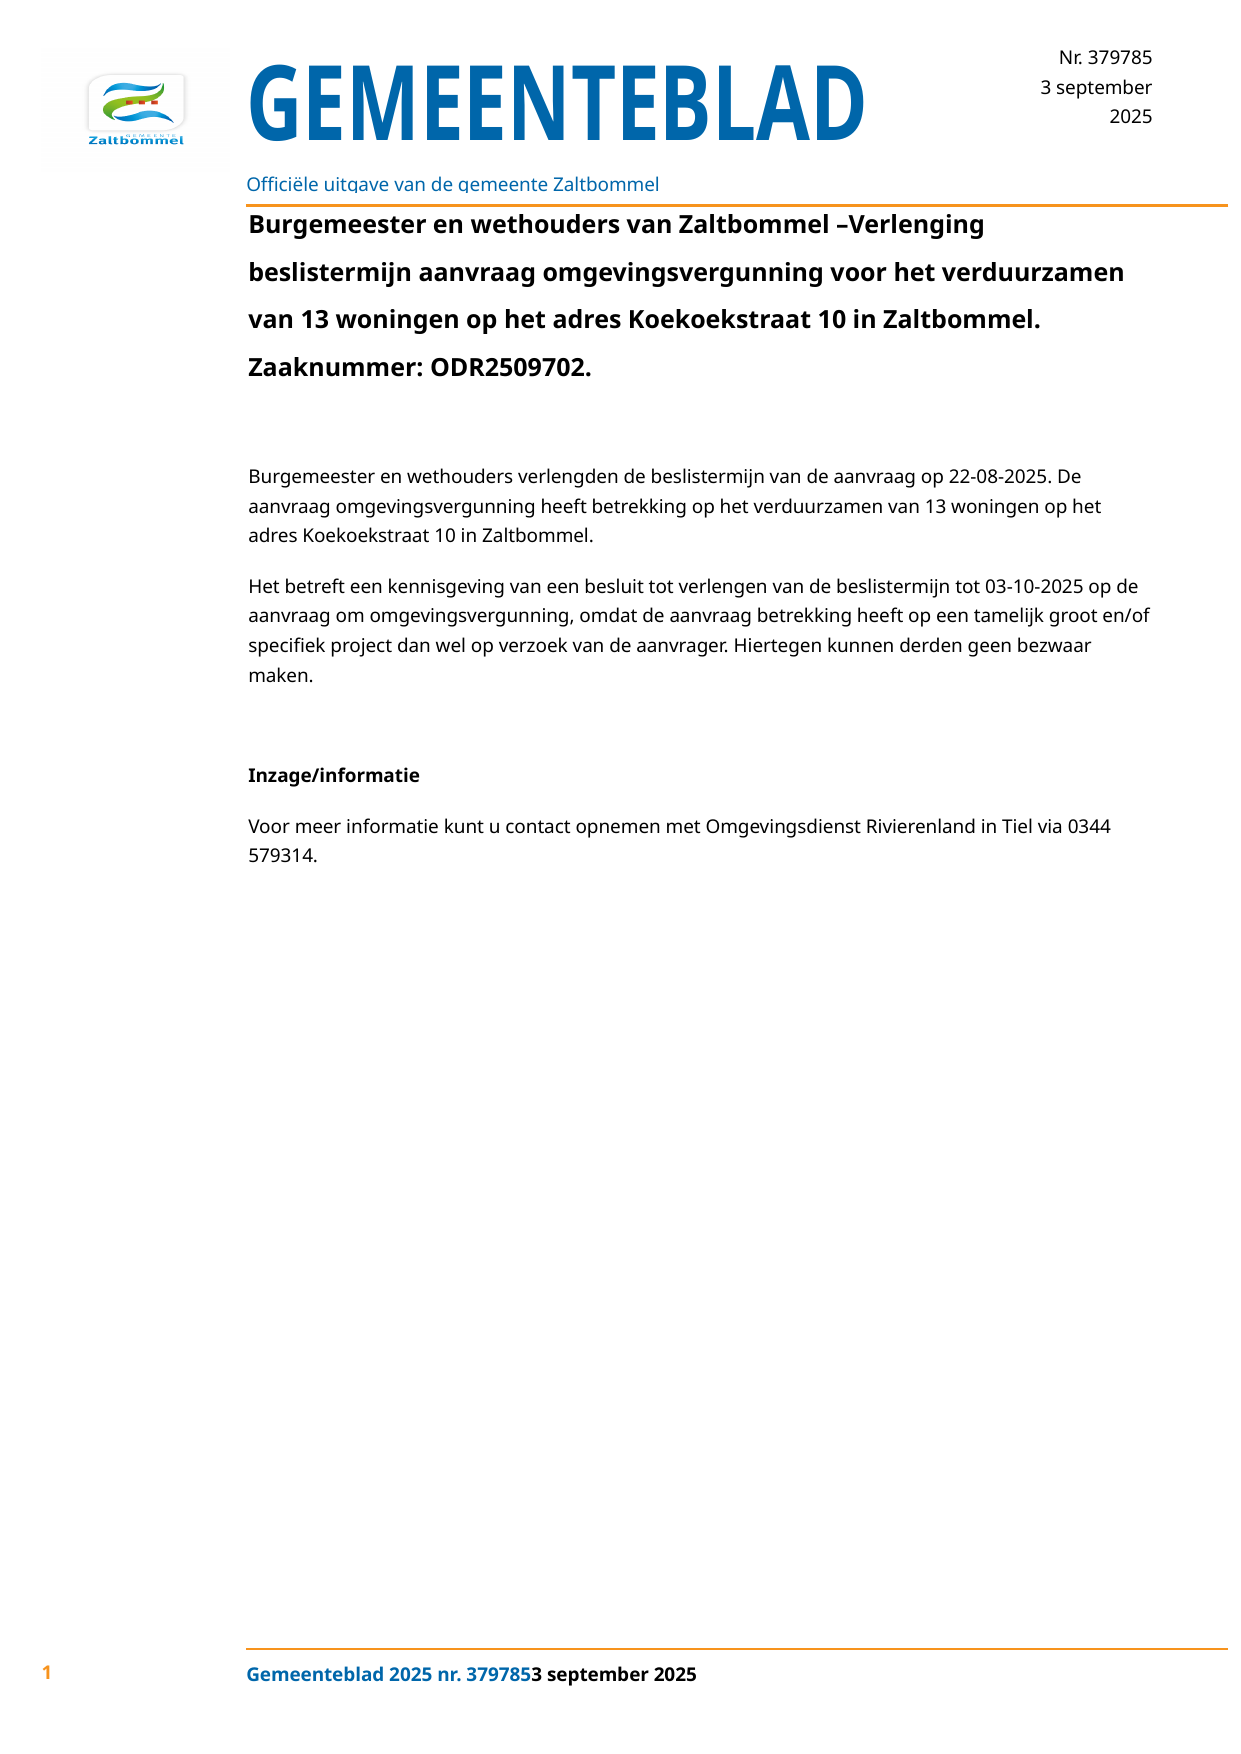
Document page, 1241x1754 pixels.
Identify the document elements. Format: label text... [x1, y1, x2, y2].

picture [41, 47, 231, 172]
text Burgemeester en wethouders van Zaltbommel –Verlenging beslistermijn aanvraag omgevingsvergunning voor het verduurzamen van 13 woningen op het adres Koekoekstraat 10 in Zaltbommel. Zaaknummer: ODR2509702. [248, 207, 1152, 384]
text Inzage/informatie [248, 763, 1152, 788]
text Voor meer informatie kunt u contact opnemen met Omgevingsdienst Rivierenland in Tiel via 0344 579314. [248, 813, 1152, 868]
text Het betreft een kennisgeving van een besluit tot verlengen van de beslistermijn tot 03-10-2025 op de aanvraag om omgevingsvergunning, omdat de aanvraag betrekking heeft op een tamelijk groot en/of specifiek project dan wel op verzoek van de aanvrager. Hiertegen kunnen derden geen bezwaar maken. [248, 573, 1152, 688]
text Burgemeester en wethouders verlengden de beslistermijn van de aanvraag op 22-08-2025. De aanvraag omgevingsvergunning heeft betrekking op het verduurzamen van 13 woningen op het adres Koekoekstraat 10 in Zaltbommel. [248, 463, 1152, 548]
